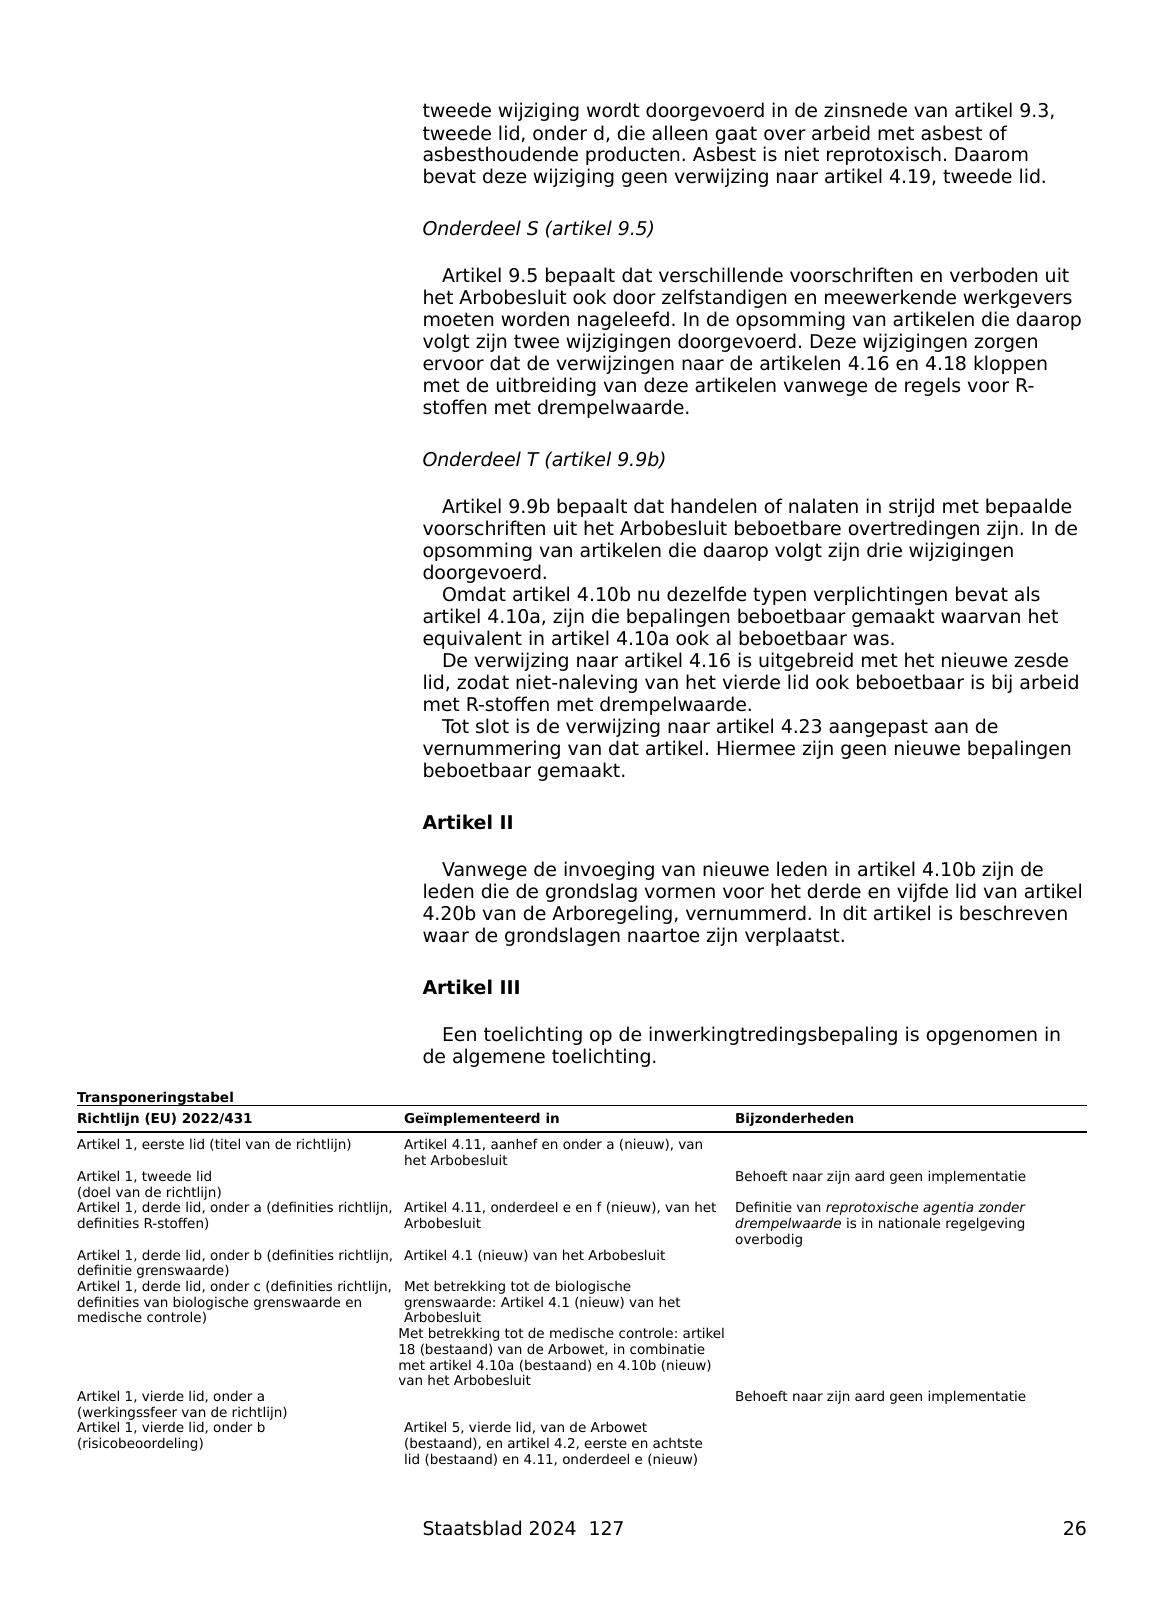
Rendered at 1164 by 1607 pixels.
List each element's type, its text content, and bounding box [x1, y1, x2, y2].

table_cell Met betrekking tot de medische controle: artikel 18 (bestaand) van de Arbowet, in combinatie met artikel 4.10a (bestaand) en 4.10b (nieuw) van het Arbobesluit [398, 1326, 729, 1389]
subtitle Onderdeel S (artikel 9.5) [422, 218, 1087, 240]
table_cell [398, 1169, 729, 1200]
table_cell Geïmplementeerd in [398, 1106, 729, 1131]
text De verwijzing naar artikel 4.16 is uitgebreid met het nieuwe zesde lid, zodat niet-naleving van het vierde lid ook beboetbaar is bij arbeid met R-stoffen met drempelwaarde. [422, 650, 1087, 716]
table_cell Artikel 4.11, aanhef en onder a (nieuw), van het Arbobesluit [398, 1133, 729, 1169]
text Vanwege de invoeging van nieuwe leden in artikel 4.10b zijn de leden die de grondslag vormen voor het derde en vijfde lid van artikel 4.20b van de Arboregeling, vernummerd. In dit artikel is beschreven waar de grondslagen naartoe zijn verplaatst. [422, 859, 1087, 947]
table_cell Behoeft naar zijn aard geen implementatie [729, 1389, 1087, 1420]
table_cell [729, 1420, 1087, 1467]
table_cell [729, 1247, 1087, 1279]
table_cell [729, 1279, 1087, 1389]
text Een toelichting op de inwerkingtredingsbepaling is opgenomen in de algemene toelichting. [422, 1024, 1087, 1068]
table_cell Bijzonderheden [729, 1106, 1087, 1131]
text Artikel 9.9b bepaalt dat handelen of nalaten in strijd met bepaalde voorschriften uit het Arbobesluit beboetbare overtredingen zijn. In de opsomming van artikelen die daarop volgt zijn drie wijzigingen doorgevoerd. [422, 496, 1087, 584]
table_cell [398, 1389, 729, 1420]
table_cell Artikel 1, tweede lid (doel van de richtlijn) [77, 1169, 398, 1200]
table_cell Artikel 1, derde lid, onder c (definities richtlijn, definities van biologische grenswaarde en medische controle) [77, 1279, 398, 1389]
text tweede wijziging wordt doorgevoerd in de zinsnede van artikel 9.3, tweede lid, onder d, die alleen gaat over arbeid met asbest of asbesthoudende producten. Asbest is niet reprotoxisch. Daarom bevat deze wijziging geen verwijzing naar artikel 4.19, tweede lid. [422, 100, 1087, 188]
text Omdat artikel 4.10b nu dezelfde typen verplichtingen bevat als artikel 4.10a, zijn die bepalingen beboetbaar gemaakt waarvan het equivalent in artikel 4.10a ook al beboetbaar was. [422, 584, 1087, 650]
table_cell [729, 1133, 1087, 1169]
table_cell Richtlijn (EU) 2022/431 [77, 1106, 398, 1131]
table_cell Artikel 1, derde lid, onder a (definities richtlijn, definities R-stoffen) [77, 1200, 398, 1247]
table_cell Artikel 1, derde lid, onder b (definities richtlijn, definitie grenswaarde) [77, 1247, 398, 1279]
table_cell Artikel 1, vierde lid, onder b (risicobeoordeling) [77, 1420, 398, 1467]
text Tot slot is de verwijzing naar artikel 4.23 aangepast aan de vernummering van dat artikel. Hiermee zijn geen nieuwe bepalingen beboetbaar gemaakt. [422, 716, 1087, 782]
subtitle Artikel III [422, 977, 1087, 999]
table_cell Artikel 1, eerste lid (titel van de richtlijn) [77, 1133, 398, 1169]
table_cell Behoeft naar zijn aard geen implementatie [729, 1169, 1087, 1200]
table_cell Artikel 4.1 (nieuw) van het Arbobesluit [398, 1247, 729, 1279]
subtitle Onderdeel T (artikel 9.9b) [422, 449, 1087, 471]
table_cell Artikel 4.11, onderdeel e en f (nieuw), van het Arbobesluit [398, 1200, 729, 1247]
table_header Transponeringstabel [77, 1090, 1087, 1105]
text Artikel 9.5 bepaalt dat verschillende voorschriften en verboden uit het Arbobesluit ook door zelfstandigen en meewerkende werkgevers moeten worden nageleefd. In de opsomming van artikelen die daarop volgt zijn twee wijzigingen doorgevoerd. Deze wijzigingen zorgen ervoor dat de verwijzingen naar de artikelen 4.16 en 4.18 kloppen met de uitbreiding van deze artikelen vanwege de regels voor R-stoffen met drempelwaarde. [422, 265, 1087, 419]
subtitle Artikel II [422, 812, 1087, 834]
table_cell Met betrekking tot de biologische grenswaarde: Artikel 4.1 (nieuw) van het Arbobesluit [398, 1279, 729, 1326]
table_cell Definitie van reprotoxische agentia zonder drempelwaarde is in nationale regelgeving overbodig [729, 1200, 1087, 1247]
table_cell Artikel 5, vierde lid, van de Arbowet (bestaand), en artikel 4.2, eerste en achtste lid (bestaand) en 4.11, onderdeel e (nieuw) [398, 1420, 729, 1467]
table_cell Artikel 1, vierde lid, onder a (werkingssfeer van de richtlijn) [77, 1389, 398, 1420]
